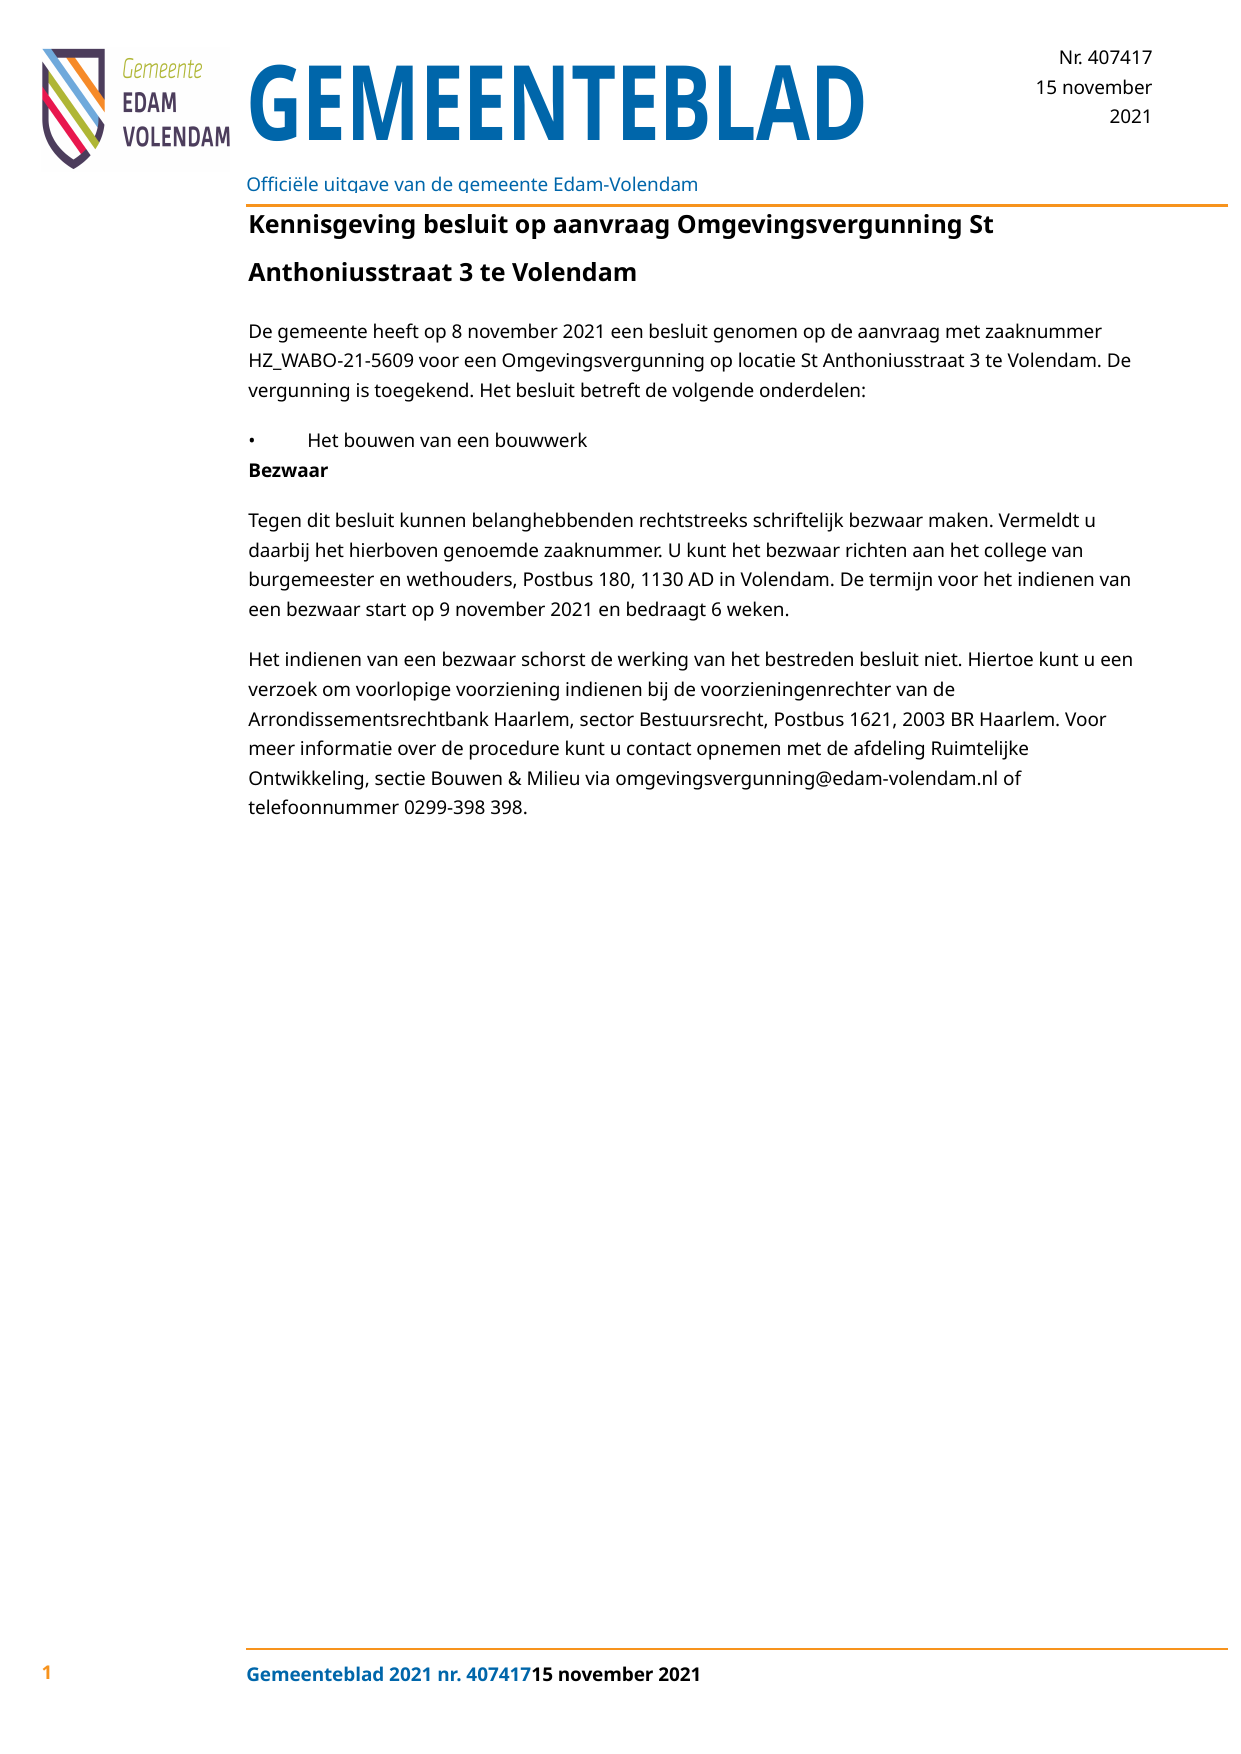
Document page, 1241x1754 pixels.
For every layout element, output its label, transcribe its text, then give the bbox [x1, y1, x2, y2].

text Het indienen van een bezwaar schorst de werking van het bestreden besluit niet. Hiertoe kunt u een verzoek om voorlopige voorziening indienen bij de voorzieningenrechter van de Arrondissementsrechtbank Haarlem, sector Bestuursrecht, Postbus 1621, 2003 BR Haarlem. Voor meer informatie over de procedure kunt u contact opnemen met de afdeling Ruimtelijke Ontwikkeling, sectie Bouwen & Milieu via omgevingsvergunning@edam-volendam.nl of telefoonnummer 0299-398 398. [248, 647, 1152, 820]
picture [41, 47, 231, 172]
text De gemeente heeft op 8 november 2021 een besluit genomen op de aanvraag met zaaknummer HZ_WABO-21-5609 voor een Omgevingsvergunning op locatie St Anthoniusstraat 3 te Volendam. De vergunning is toegekend. Het besluit betreft de volgende onderdelen: [248, 318, 1152, 403]
text Kennisgeving besluit op aanvraag Omgevingsvergunning St Anthoniusstraat 3 te Volendam [248, 207, 1152, 288]
text Bezwaar [248, 457, 1152, 483]
text Tegen dit besluit kunnen belanghebbenden rechtstreeks schriftelijk bezwaar maken. Vermeldt u daarbij het hierboven genoemde zaaknummer. U kunt het bezwaar richten aan het college van burgemeester en wethouders, Postbus 180, 1130 AD in Volendam. De termijn voor het indienen van een bezwaar start op 9 november 2021 en bedraagt 6 weken. [248, 507, 1152, 622]
list Het bouwen van een bouwwerk [248, 427, 1152, 453]
